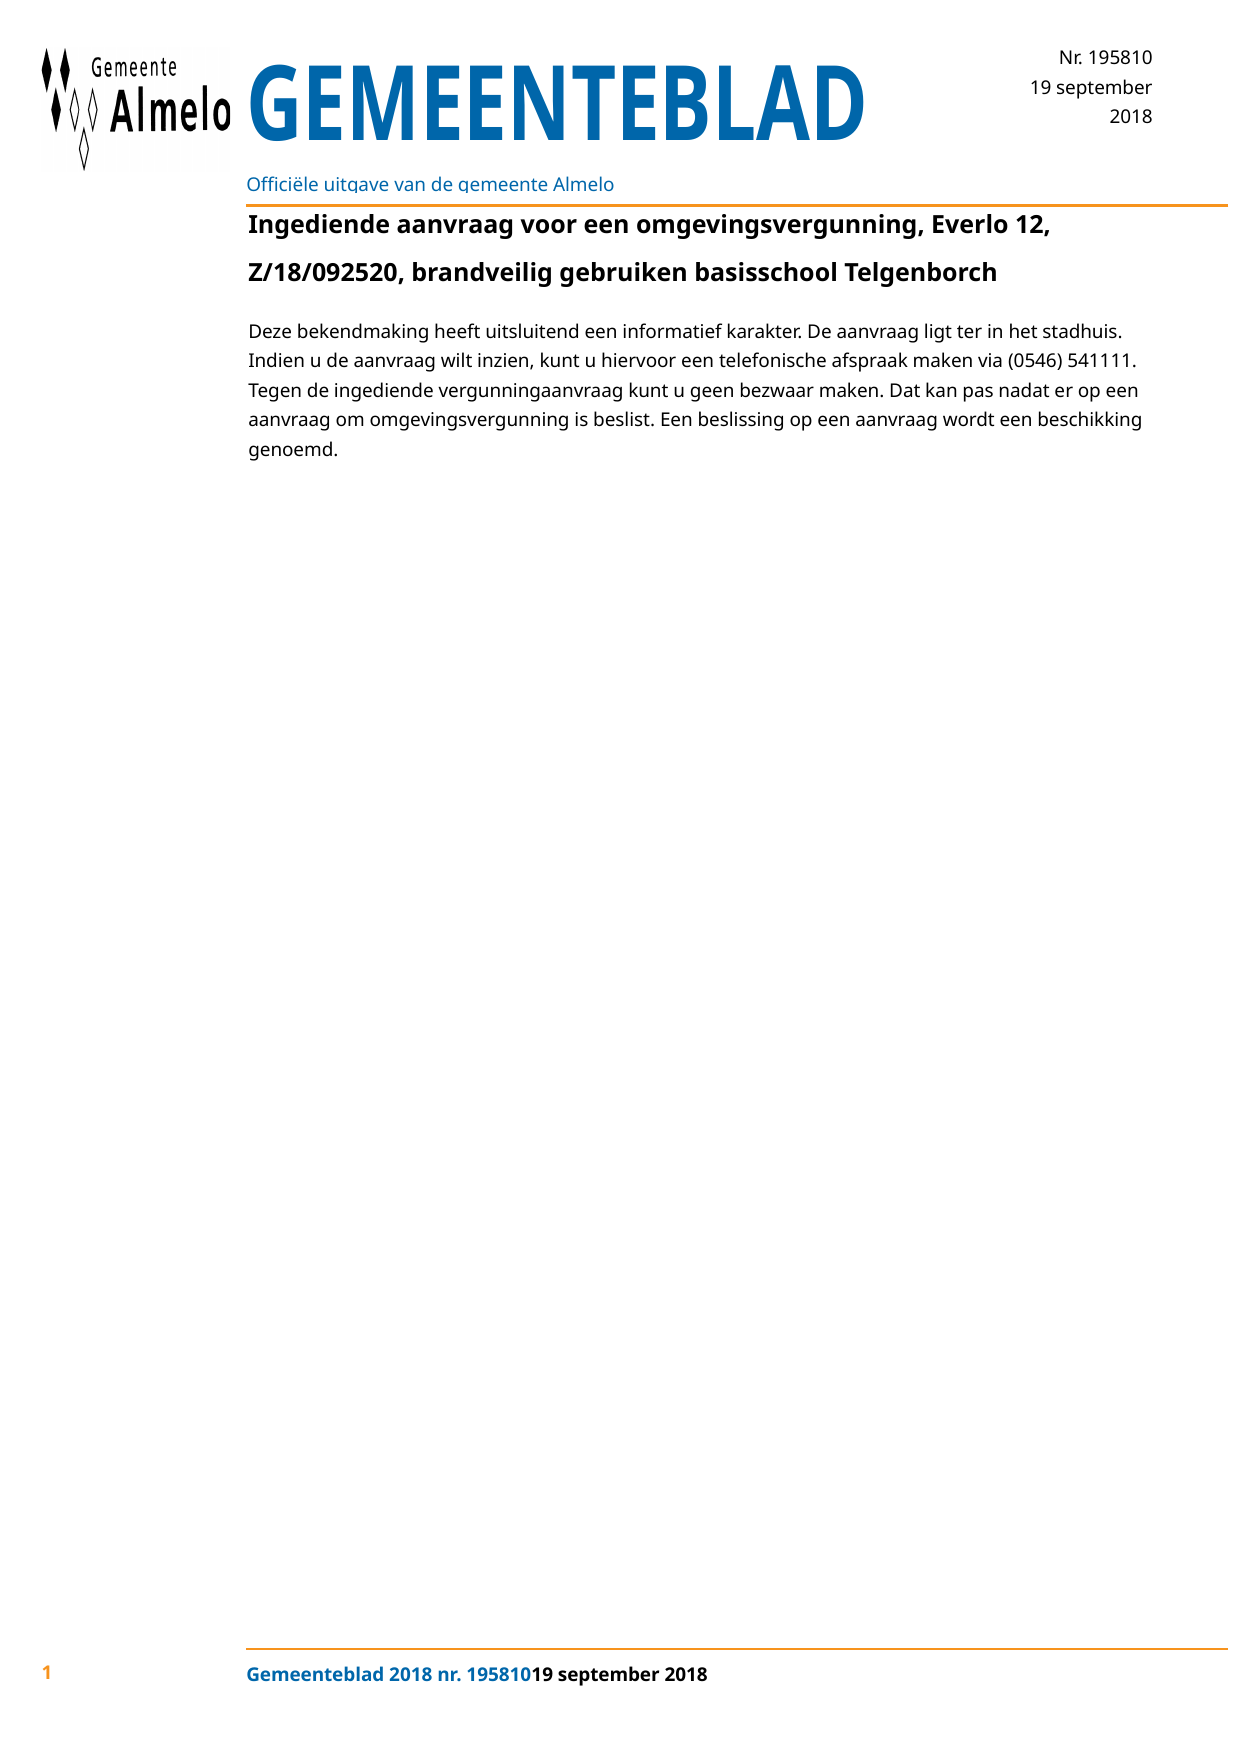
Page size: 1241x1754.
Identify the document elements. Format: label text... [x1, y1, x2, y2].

picture [41, 47, 231, 172]
text Deze bekendmaking heeft uitsluitend een informatief karakter. De aanvraag ligt ter in het stadhuis. Indien u de aanvraag wilt inzien, kunt u hiervoor een telefonische afspraak maken via (0546) 541111. Tegen de ingediende vergunningaanvraag kunt u geen bezwaar maken. Dat kan pas nadat er op een aanvraag om omgevingsvergunning is beslist. Een beslissing op een aanvraag wordt een beschikking genoemd. [248, 318, 1152, 462]
text Ingediende aanvraag voor een omgevingsvergunning, Everlo 12, Z/18/092520, brandveilig gebruiken basisschool Telgenborch [248, 207, 1152, 288]
